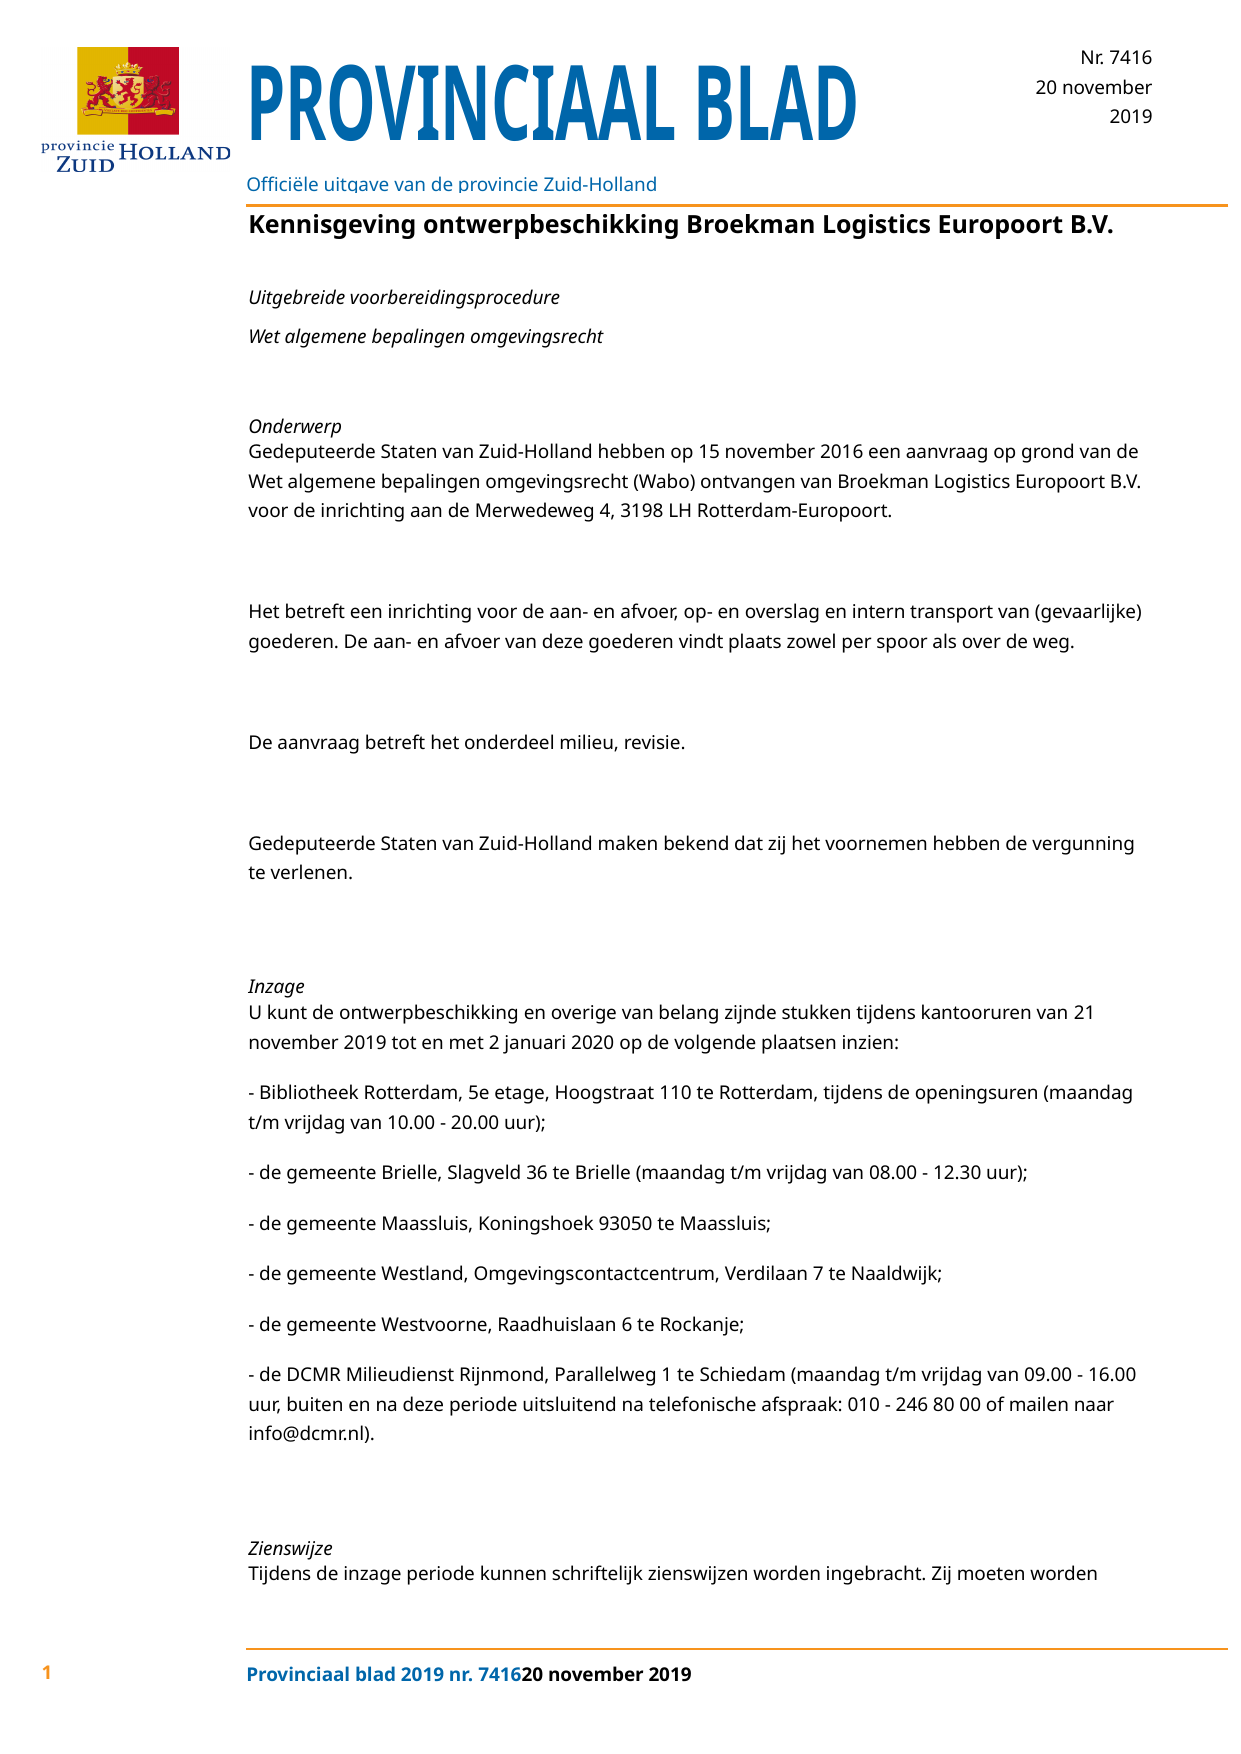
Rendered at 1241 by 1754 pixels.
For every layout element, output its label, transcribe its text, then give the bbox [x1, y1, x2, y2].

text U kunt de ontwerpbeschikking en overige van belang zijnde stukken tijdens kantooruren van 21 november 2019 tot en met 2 januari 2020 op de volgende plaatsen inzien: [248, 999, 1152, 1055]
text Inzage [248, 974, 1152, 999]
text Wet algemene bepalingen omgevingsrecht [248, 323, 1152, 349]
text - Bibliotheek Rotterdam, 5e etage, Hoogstraat 110 te Rotterdam, tijdens de openingsuren (maandag t/m vrijdag van 10.00 - 20.00 uur); [248, 1079, 1152, 1135]
text - de gemeente Westvoorne, Raadhuislaan 6 te Rockanje; [248, 1311, 1152, 1336]
text - de gemeente Westland, Omgevingscontactcentrum, Verdilaan 7 te Naaldwijk; [248, 1260, 1152, 1286]
text Gedeputeerde Staten van Zuid-Holland maken bekend dat zij het voornemen hebben de vergunning te verlenen. [248, 830, 1152, 885]
text Gedeputeerde Staten van Zuid-Holland hebben op 15 november 2016 een aanvraag op grond van de Wet algemene bepalingen omgevingsrecht (Wabo) ontvangen van Broekman Logistics Europoort B.V. voor de inrichting aan de Merwedeweg 4, 3198 LH Rotterdam-Europoort. [248, 438, 1152, 523]
text - de gemeente Brielle, Slagveld 36 te Brielle (maandag t/m vrijdag van 08.00 - 12.30 uur); [248, 1159, 1152, 1185]
text - de DCMR Milieudienst Rijnmond, Parallelweg 1 te Schiedam (maandag t/m vrijdag van 09.00 - 16.00 uur, buiten en na deze periode uitsluitend na telefonische afspraak: 010 - 246 80 00 of mailen naar info@dcmr.nl). [248, 1361, 1152, 1446]
text Kennisgeving ontwerpbeschikking Broekman Logistics Europoort B.V. [248, 207, 1152, 241]
text Onderwerp [248, 413, 1152, 438]
text Tijdens de inzage periode kunnen schriftelijk zienswijzen worden ingebracht. Zij moeten worden [248, 1560, 1152, 1586]
text Zienswijze [248, 1535, 1152, 1560]
text Uitgebreide voorbereidingsprocedure [248, 284, 1152, 309]
picture [41, 47, 231, 172]
text Het betreft een inrichting voor de aan- en afvoer, op- en overslag en intern transport van (gevaarlijke) goederen. De aan- en afvoer van deze goederen vindt plaats zowel per spoor als over de weg. [248, 598, 1152, 654]
text - de gemeente Maassluis, Koningshoek 93050 te Maassluis; [248, 1210, 1152, 1236]
text De aanvraag betreft het onderdeel milieu, revisie. [248, 729, 1152, 755]
